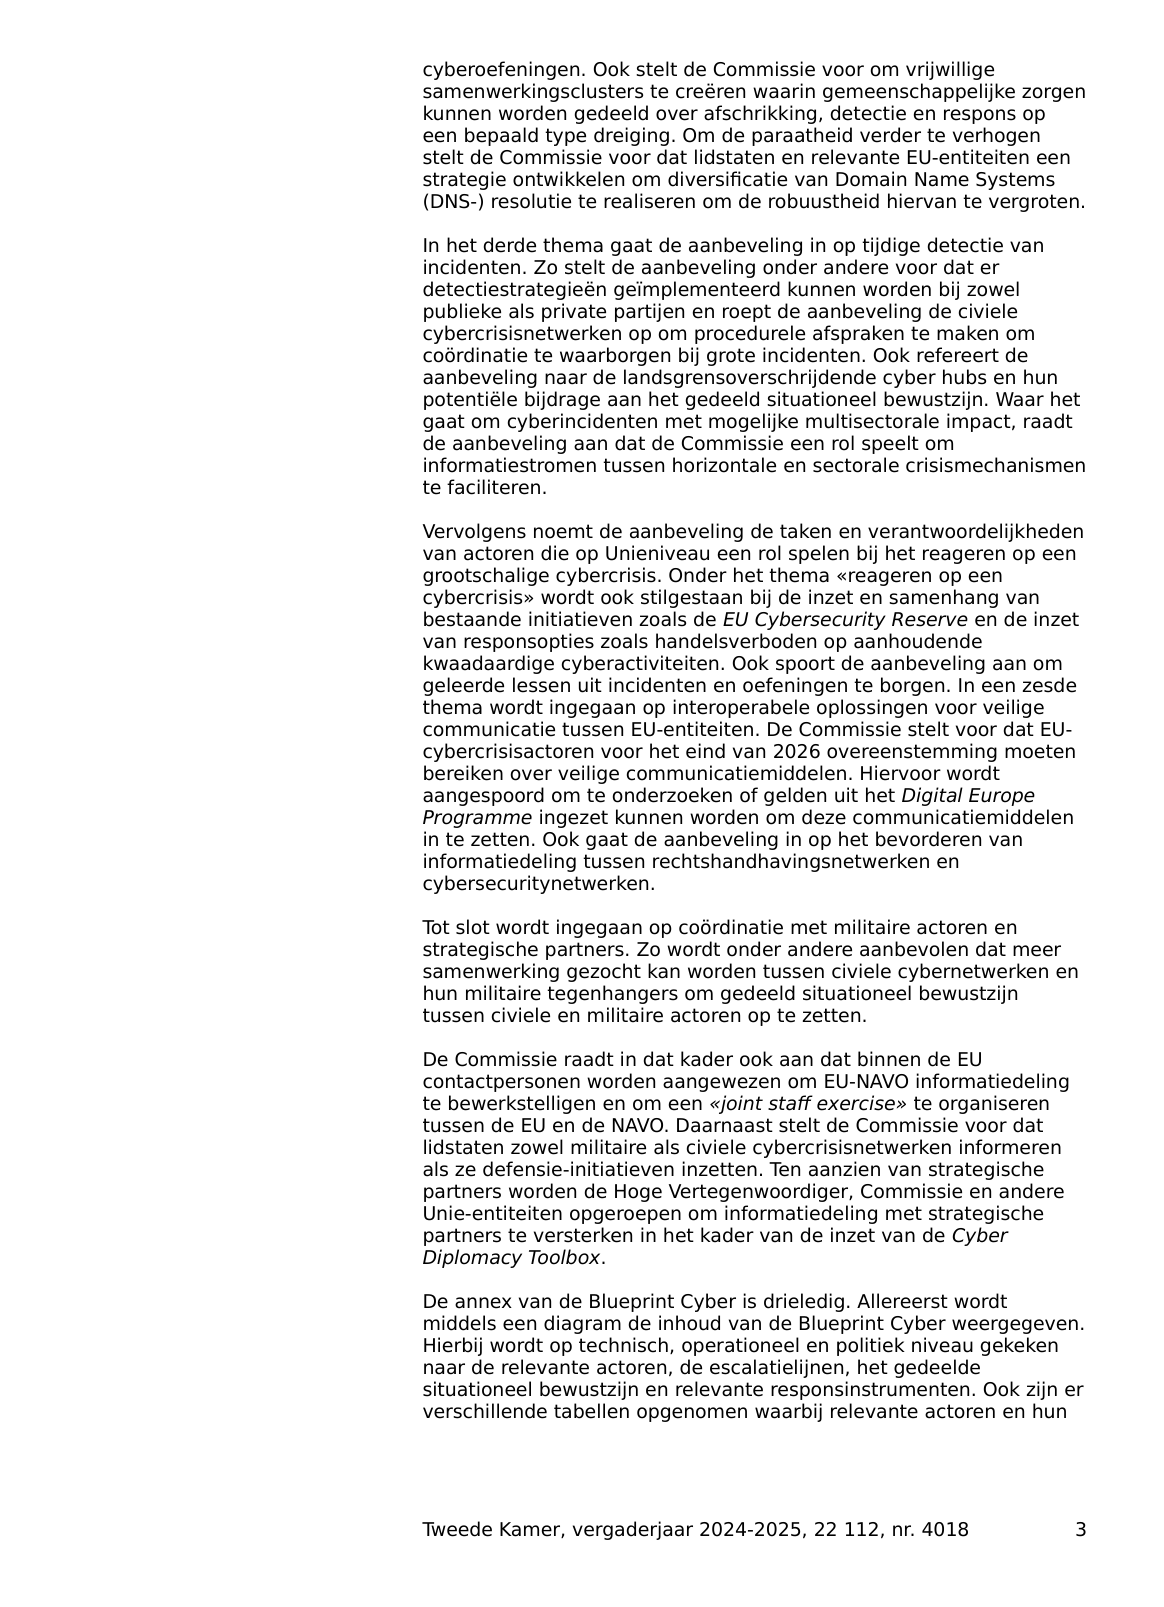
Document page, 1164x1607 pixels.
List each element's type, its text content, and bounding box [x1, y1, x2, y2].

text cyberoefeningen. Ook stelt de Commissie voor om vrijwillige samenwerkingsclusters te creëren waarin gemeenschappelijke zorgen kunnen worden gedeeld over afschrikking, detectie en respons op een bepaald type dreiging. Om de paraatheid verder te verhogen stelt de Commissie voor dat lidstaten en relevante EU-entiteiten een strategie ontwikkelen om diversificatie van Domain Name Systems (DNS-) resolutie te realiseren om de robuustheid hiervan te vergroten. [422, 59, 1087, 213]
text In het derde thema gaat de aanbeveling in op tijdige detectie van incidenten. Zo stelt de aanbeveling onder andere voor dat er detectiestrategieën geïmplementeerd kunnen worden bij zowel publieke als private partijen en roept de aanbeveling de civiele cybercrisisnetwerken op om procedurele afspraken te maken om coördinatie te waarborgen bij grote incidenten. Ook refereert de aanbeveling naar de landsgrensoverschrijdende cyber hubs en hun potentiële bijdrage aan het gedeeld situationeel bewustzijn. Waar het gaat om cyberincidenten met mogelijke multisectorale impact, raadt de aanbeveling aan dat de Commissie een rol speelt om informatiestromen tussen horizontale en sectorale crisismechanismen te faciliteren. [422, 235, 1087, 499]
text Vervolgens noemt de aanbeveling de taken en verantwoordelijkheden van actoren die op Unieniveau een rol spelen bij het reageren op een grootschalige cybercrisis. Onder het thema «reageren op een cybercrisis» wordt ook stilgestaan bij de inzet en samenhang van bestaande initiatieven zoals de EU Cybersecurity Reserve en de inzet van responsopties zoals handelsverboden op aanhoudende kwaadaardige cyberactiviteiten. Ook spoort de aanbeveling aan om geleerde lessen uit incidenten en oefeningen te borgen. In een zesde thema wordt ingegaan op interoperabele oplossingen voor veilige communicatie tussen EU-entiteiten. De Commissie stelt voor dat EU-cybercrisisactoren voor het eind van 2026 overeenstemming moeten bereiken over veilige communicatiemiddelen. Hiervoor wordt aangespoord om te onderzoeken of gelden uit het Digital Europe Programme ingezet kunnen worden om deze communicatiemiddelen in te zetten. Ook gaat de aanbeveling in op het bevorderen van informatiedeling tussen rechtshandhavingsnetwerken en cybersecuritynetwerken. [422, 521, 1087, 895]
text De Commissie raadt in dat kader ook aan dat binnen de EU contactpersonen worden aangewezen om EU-NAVO informatiedeling te bewerkstelligen en om een «joint staff exercise» te organiseren tussen de EU en de NAVO. Daarnaast stelt de Commissie voor dat lidstaten zowel militaire als civiele cybercrisisnetwerken informeren als ze defensie-initiatieven inzetten. Ten aanzien van strategische partners worden de Hoge Vertegenwoordiger, Commissie en andere Unie-entiteiten opgeroepen om informatiedeling met strategische partners te versterken in het kader van de inzet van de Cyber Diplomacy Toolbox. [422, 1049, 1087, 1269]
text De annex van de Blueprint Cyber is drieledig. Allereerst wordt middels een diagram de inhoud van de Blueprint Cyber weergegeven. Hierbij wordt op technisch, operationeel en politiek niveau gekeken naar de relevante actoren, de escalatielijnen, het gedeelde situationeel bewustzijn en relevante responsinstrumenten. Ook zijn er verschillende tabellen opgenomen waarbij relevante actoren en hun [422, 1291, 1087, 1423]
text Tot slot wordt ingegaan op coördinatie met militaire actoren en strategische partners. Zo wordt onder andere aanbevolen dat meer samenwerking gezocht kan worden tussen civiele cybernetwerken en hun militaire tegenhangers om gedeeld situationeel bewustzijn tussen civiele en militaire actoren op te zetten. [422, 917, 1087, 1027]
